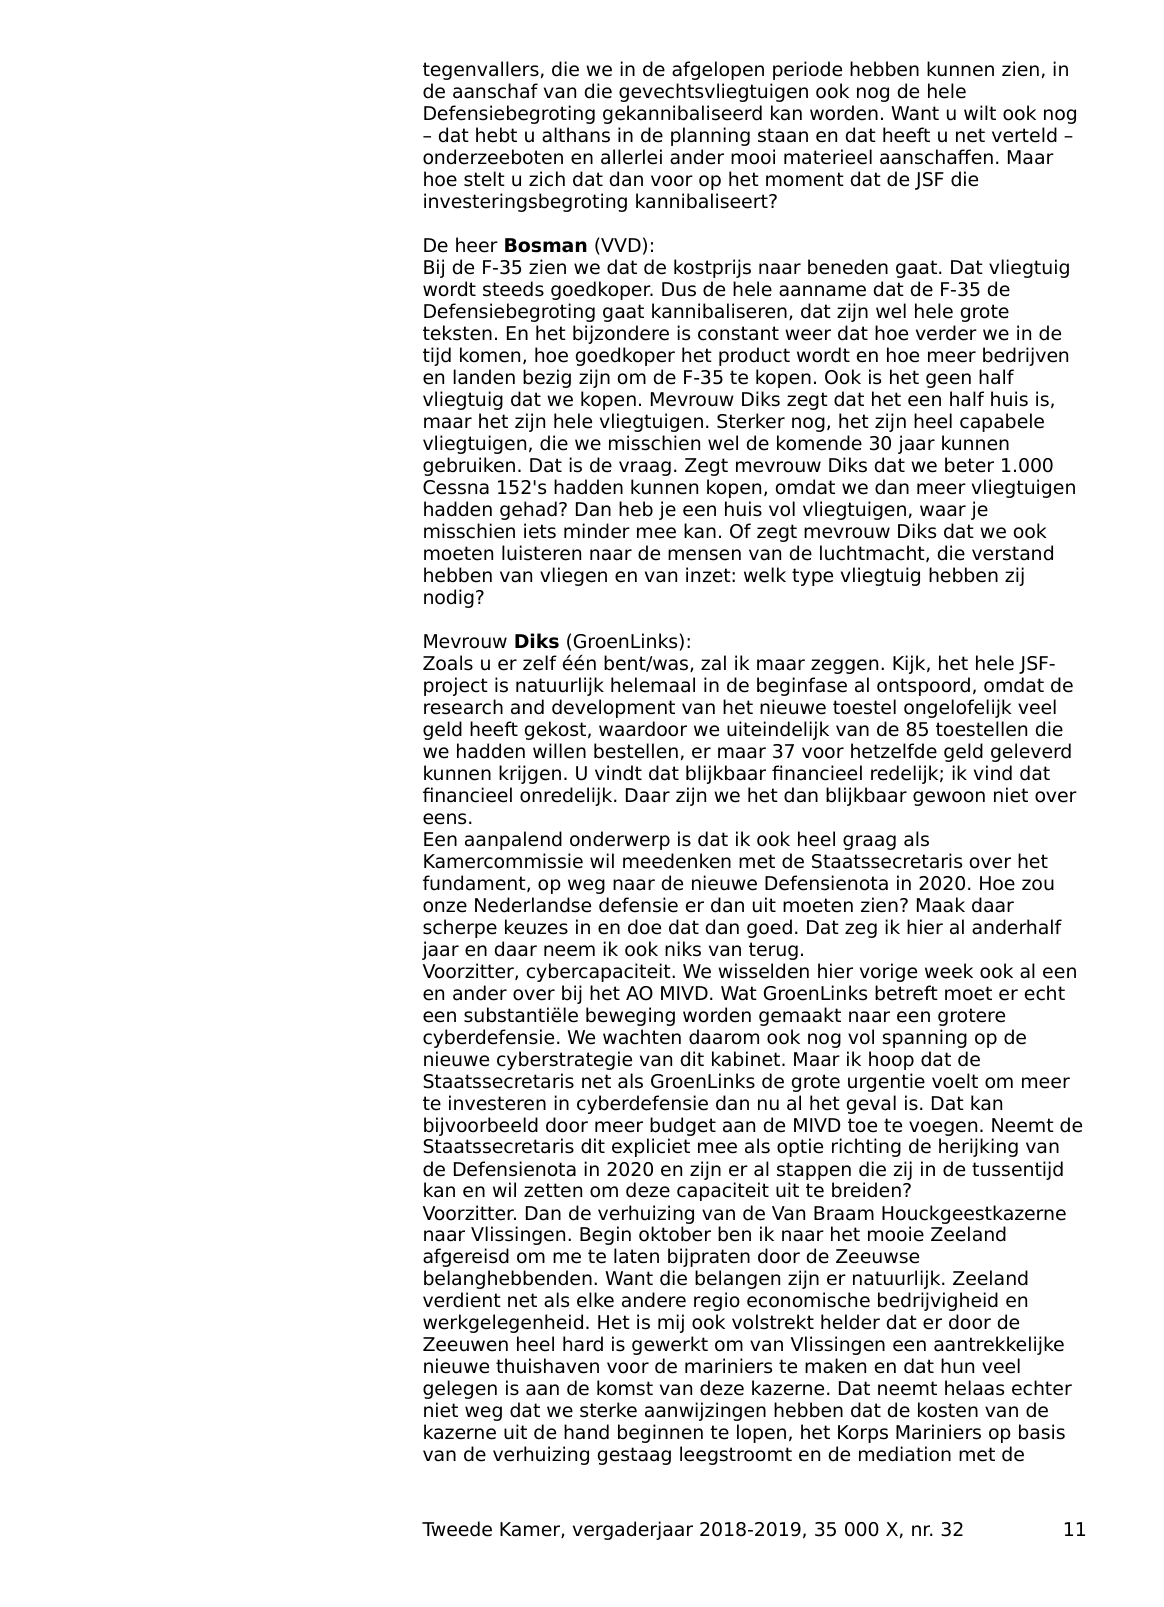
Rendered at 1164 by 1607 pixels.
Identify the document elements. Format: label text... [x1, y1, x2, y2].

text Voorzitter, cybercapaciteit. We wisselden hier vorige week ook al een en ander over bij het AO MIVD. Wat GroenLinks betreft moet er echt een substantiële beweging worden gemaakt naar een grotere cyberdefensie. We wachten daarom ook nog vol spanning op de nieuwe cyberstrategie van dit kabinet. Maar ik hoop dat de Staatssecretaris net als GroenLinks de grote urgentie voelt om meer te investeren in cyberdefensie dan nu al het geval is. Dat kan bijvoorbeeld door meer budget aan de MIVD toe te voegen. Neemt de Staatssecretaris dit expliciet mee als optie richting de herijking van de Defensienota in 2020 en zijn er al stappen die zij in de tussentijd kan en wil zetten om deze capaciteit uit te breiden? [422, 961, 1087, 1202]
text De heer Bosman (VVD): [422, 235, 1087, 257]
text tegenvallers, die we in de afgelopen periode hebben kunnen zien, in de aanschaf van die gevechtsvliegtuigen ook nog de hele Defensiebegroting gekannibaliseerd kan worden. Want u wilt ook nog – dat hebt u althans in de planning staan en dat heeft u net verteld – onderzeeboten en allerlei ander mooi materieel aanschaffen. Maar hoe stelt u zich dat dan voor op het moment dat de JSF die investeringsbegroting kannibaliseert? [422, 59, 1087, 213]
text Een aanpalend onderwerp is dat ik ook heel graag als Kamercommissie wil meedenken met de Staatssecretaris over het fundament, op weg naar de nieuwe Defensienota in 2020. Hoe zou onze Nederlandse defensie er dan uit moeten zien? Maak daar scherpe keuzes in en doe dat dan goed. Dat zeg ik hier al anderhalf jaar en daar neem ik ook niks van terug. [422, 829, 1087, 961]
text Mevrouw Diks (GroenLinks): [422, 631, 1087, 653]
text Zoals u er zelf één bent/was, zal ik maar zeggen. Kijk, het hele JSF-project is natuurlijk helemaal in de beginfase al ontspoord, omdat de research and development van het nieuwe toestel ongelofelijk veel geld heeft gekost, waardoor we uiteindelijk van de 85 toestellen die we hadden willen bestellen, er maar 37 voor hetzelfde geld geleverd kunnen krijgen. U vindt dat blijkbaar financieel redelijk; ik vind dat financieel onredelijk. Daar zijn we het dan blijkbaar gewoon niet over eens. [422, 653, 1087, 829]
text Bij de F-35 zien we dat de kostprijs naar beneden gaat. Dat vliegtuig wordt steeds goedkoper. Dus de hele aanname dat de F-35 de Defensiebegroting gaat kannibaliseren, dat zijn wel hele grote teksten. En het bijzondere is constant weer dat hoe verder we in de tijd komen, hoe goedkoper het product wordt en hoe meer bedrijven en landen bezig zijn om de F-35 te kopen. Ook is het geen half vliegtuig dat we kopen. Mevrouw Diks zegt dat het een half huis is, maar het zijn hele vliegtuigen. Sterker nog, het zijn heel capabele vliegtuigen, die we misschien wel de komende 30 jaar kunnen gebruiken. Dat is de vraag. Zegt mevrouw Diks dat we beter 1.000 Cessna 152's hadden kunnen kopen, omdat we dan meer vliegtuigen hadden gehad? Dan heb je een huis vol vliegtuigen, waar je misschien iets minder mee kan. Of zegt mevrouw Diks dat we ook moeten luisteren naar de mensen van de luchtmacht, die verstand hebben van vliegen en van inzet: welk type vliegtuig hebben zij nodig? [422, 257, 1087, 609]
text Voorzitter. Dan de verhuizing van de Van Braam Houckgeestkazerne naar Vlissingen. Begin oktober ben ik naar het mooie Zeeland afgereisd om me te laten bijpraten door de Zeeuwse belanghebbenden. Want die belangen zijn er natuurlijk. Zeeland verdient net als elke andere regio economische bedrijvigheid en werkgelegenheid. Het is mij ook volstrekt helder dat er door de Zeeuwen heel hard is gewerkt om van Vlissingen een aantrekkelijke nieuwe thuishaven voor de mariniers te maken en dat hun veel gelegen is aan de komst van deze kazerne. Dat neemt helaas echter niet weg dat we sterke aanwijzingen hebben dat de kosten van de kazerne uit de hand beginnen te lopen, het Korps Mariniers op basis van de verhuizing gestaag leegstroomt en de mediation met de [422, 1202, 1087, 1466]
